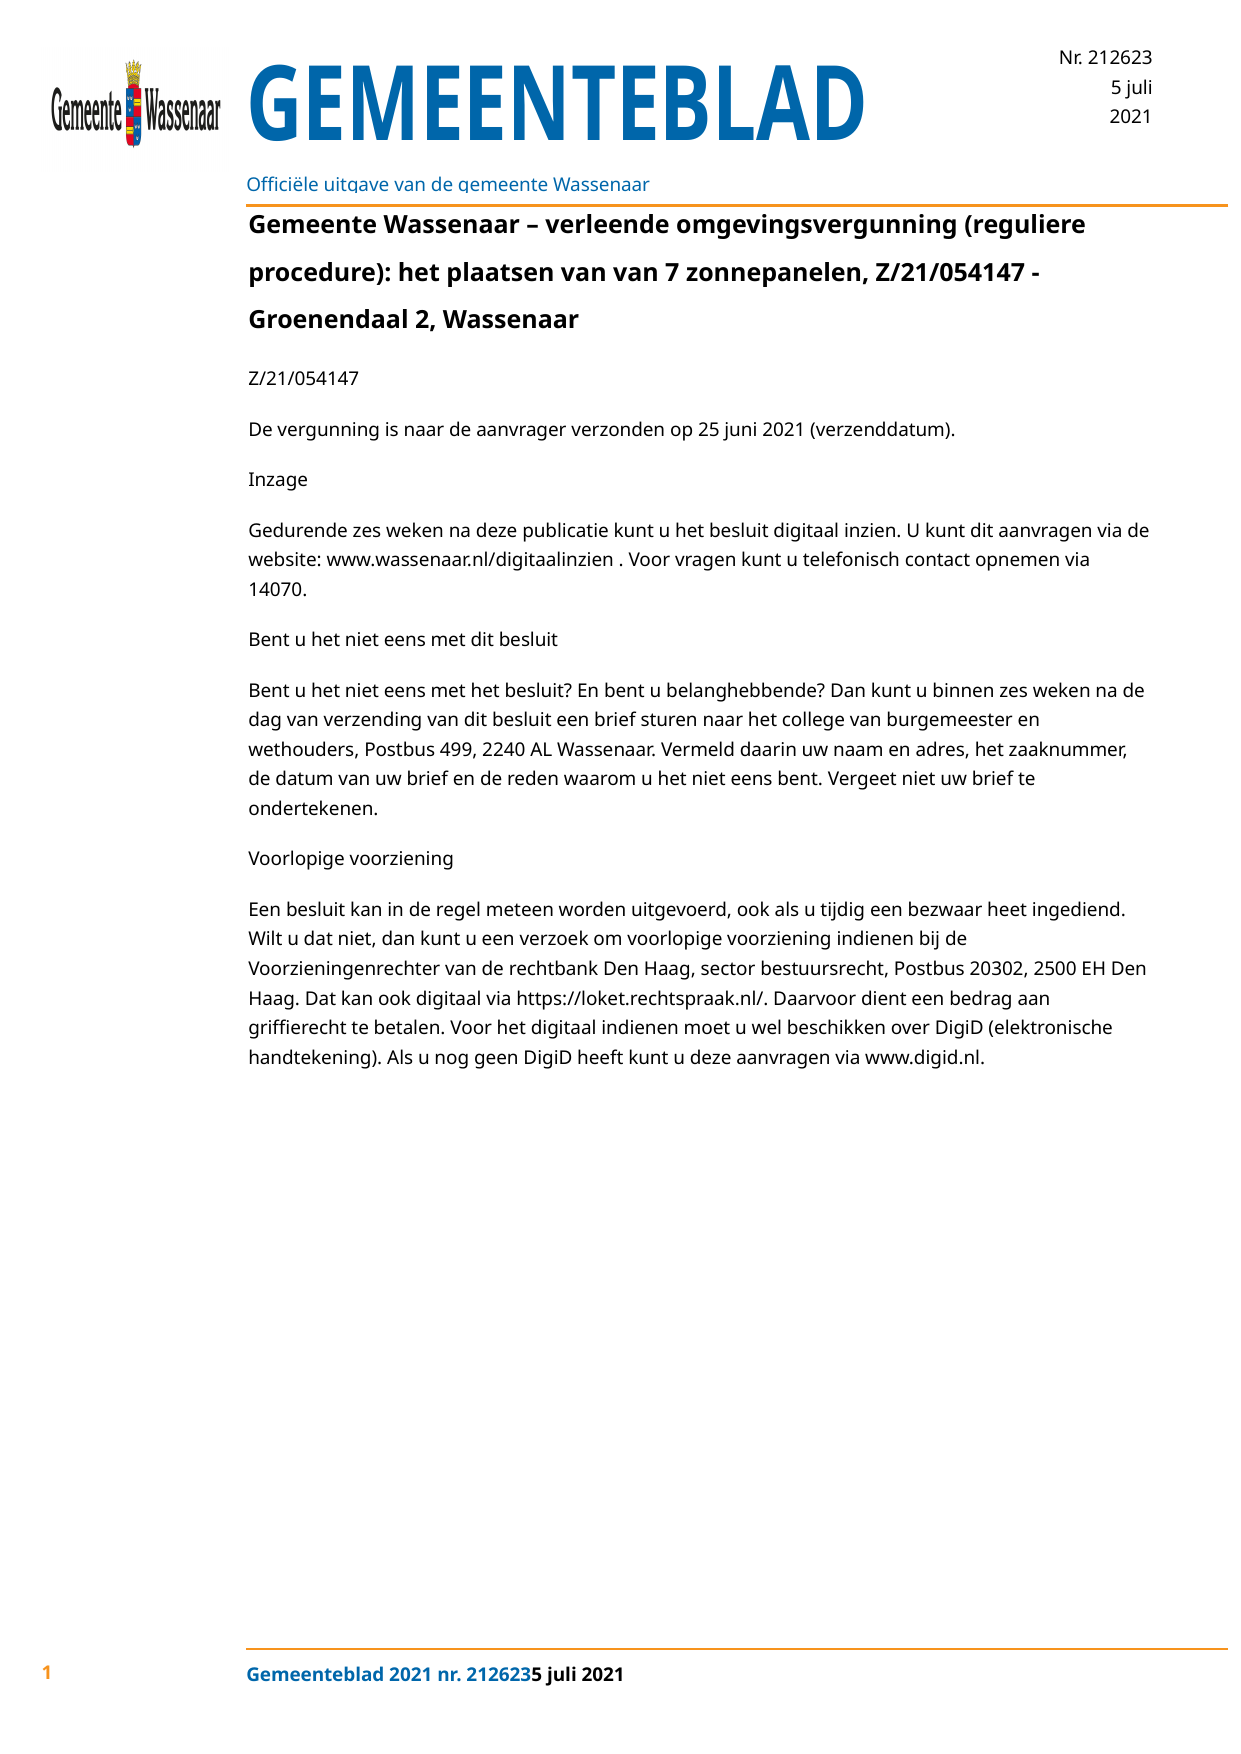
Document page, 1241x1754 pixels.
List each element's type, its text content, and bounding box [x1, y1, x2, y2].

text Gemeente Wassenaar – verleende omgevingsvergunning (reguliere procedure): het plaatsen van van 7 zonnepanelen, Z/21/054147 - Groenendaal 2, Wassenaar [248, 207, 1152, 336]
text Inzage [248, 466, 1152, 492]
text Bent u het niet eens met het besluit? En bent u belanghebbende? Dan kunt u binnen zes weken na de dag van verzending van dit besluit een brief sturen naar het college van burgemeester en wethouders, Postbus 499, 2240 AL Wassenaar. Vermeld daarin uw naam en adres, het zaaknummer, de datum van uw brief en de reden waarom u het niet eens bent. Vergeet niet uw brief te ondertekenen. [248, 677, 1152, 821]
text Z/21/054147 [248, 366, 1152, 391]
text Gedurende zes weken na deze publicatie kunt u het besluit digitaal inzien. U kunt dit aanvragen via de website: www.wassenaar.nl/digitaalinzien . Voor vragen kunt u telefonisch contact opnemen via 14070. [248, 517, 1152, 602]
text Bent u het niet eens met dit besluit [248, 626, 1152, 652]
text Een besluit kan in de regel meteen worden uitgevoerd, ook als u tijdig een bezwaar heet ingediend. Wilt u dat niet, dan kunt u een verzoek om voorlopige voorziening indienen bij de Voorzieningenrechter van de rechtbank Den Haag, sector bestuursrecht, Postbus 20302, 2500 EH Den Haag. Dat kan ook digitaal via https://loket.rechtspraak.nl/. Daarvoor dient een bedrag aan griffierecht te betalen. Voor het digitaal indienen moet u wel beschikken over DigiD (elektronische handtekening). Als u nog geen DigiD heeft kunt u deze aanvragen via www.digid.nl. [248, 896, 1152, 1069]
picture [41, 47, 231, 172]
text De vergunning is naar de aanvrager verzonden op 25 juni 2021 (verzenddatum). [248, 416, 1152, 442]
text Voorlopige voorziening [248, 846, 1152, 871]
